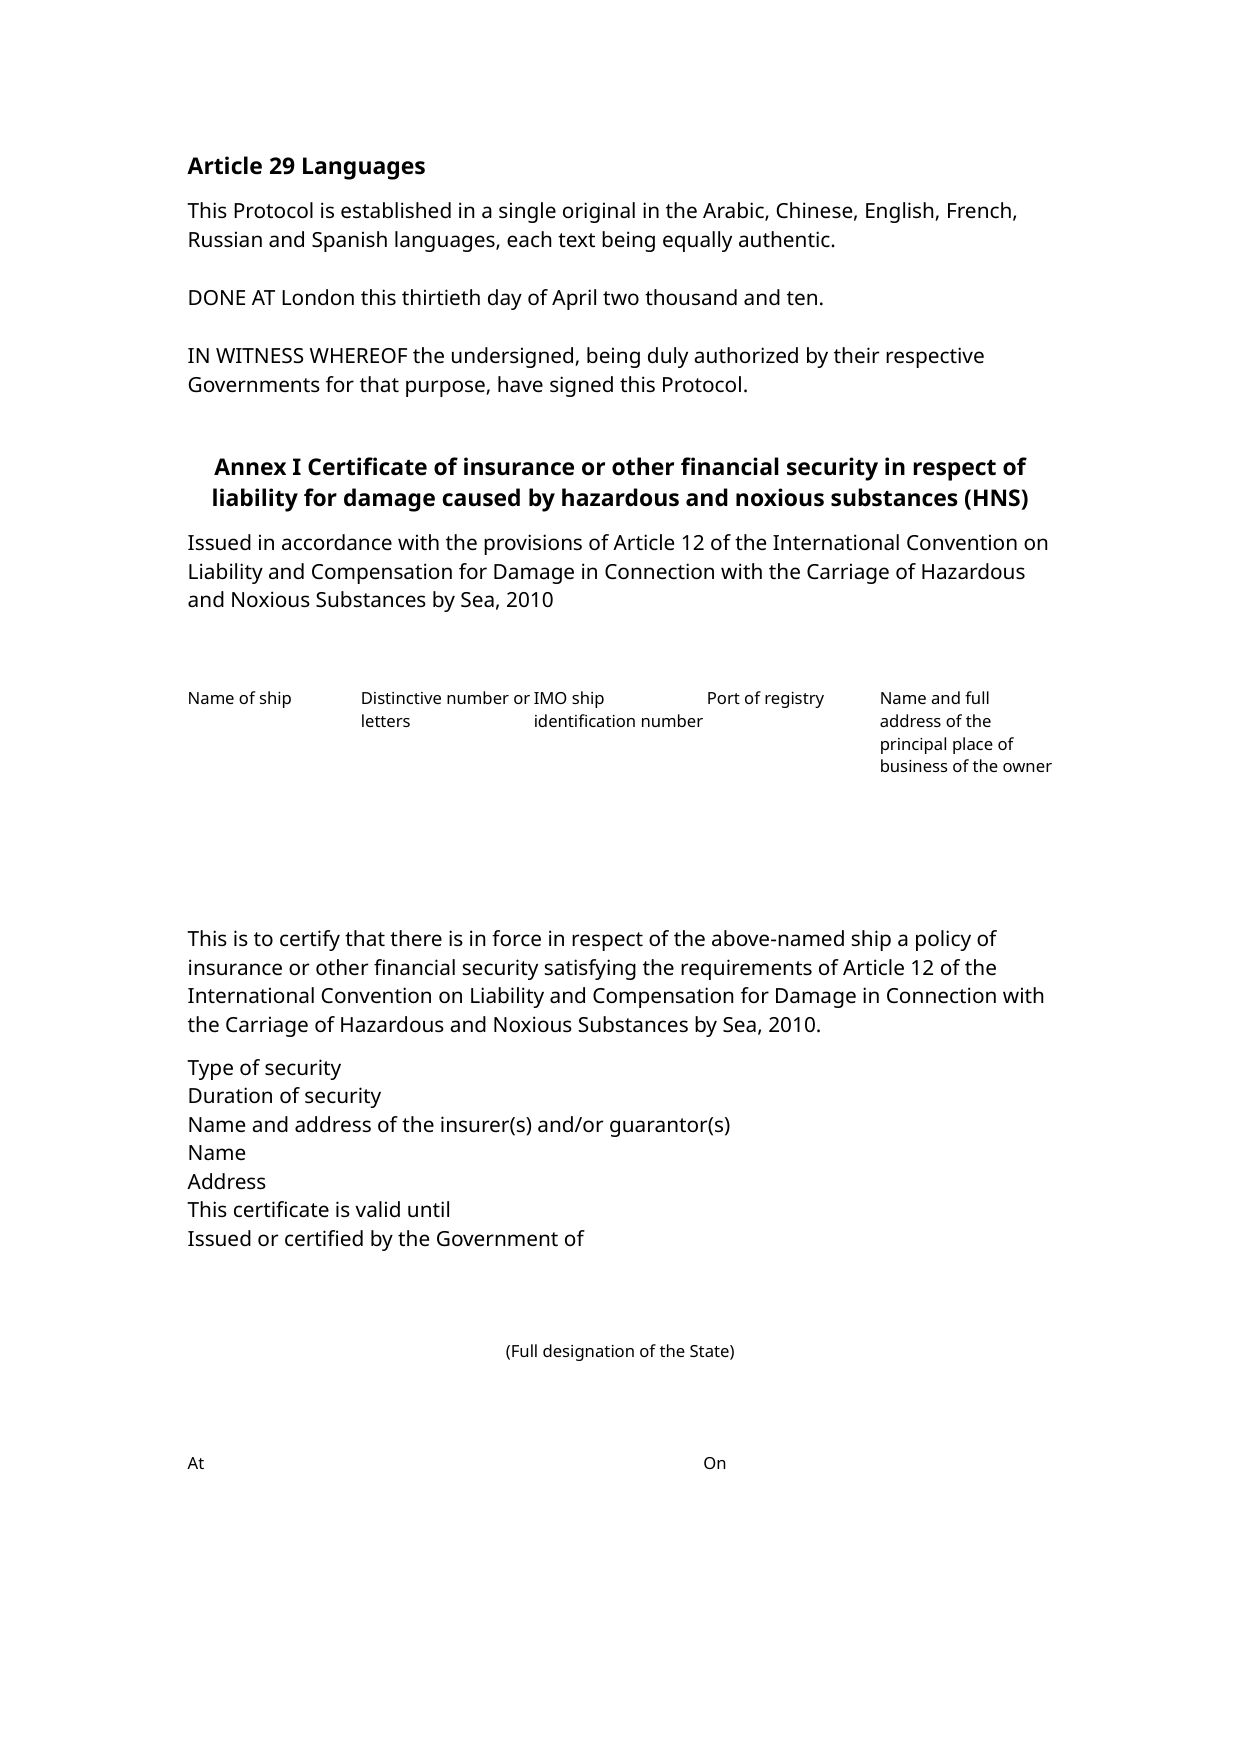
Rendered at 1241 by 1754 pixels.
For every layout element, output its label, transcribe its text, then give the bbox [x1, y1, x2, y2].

table_header Port of registry [707, 687, 879, 807]
text DONE AT London this thirtieth day of April two thousand and ten. [187, 283, 1053, 312]
table_cell [878, 1451, 1053, 1510]
table_header IMO ship identification number [534, 687, 707, 807]
subtitle Annex I Certificate of insurance or other financial security in respect of liability for damage caused by hazardous and noxious substances (HNS) [187, 451, 1053, 513]
text This certificate is valid until [187, 1195, 1053, 1224]
text This Protocol is established in a single original in the Arabic, Chinese, English, French, Russian and Spanish languages, each text being equally authentic. [187, 196, 1053, 253]
text IN WITNESS WHEREOF the undersigned, being duly authorized by their respective Governments for that purpose, have signed this Protocol. [187, 342, 1053, 398]
text This is to certify that there is in force in respect of the above-named ship a policy of insurance or other financial security satisfying the requirements of Article 12 of the International Convention on Liability and Compensation for Damage in Connection with the Carriage of Hazardous and Noxious Substances by Sea, 2010. [187, 924, 1053, 1038]
subtitle Article 29 Languages [187, 150, 1053, 181]
text Issued or certified by the Government of [187, 1224, 1053, 1252]
table_cell [361, 808, 533, 866]
table_cell [188, 808, 361, 866]
table_cell [707, 808, 879, 866]
table_header Distinctive number or letters [361, 687, 533, 807]
table_cell [534, 808, 707, 866]
table_cell [362, 1451, 537, 1510]
table_header Name and full address of the principal place of business of the owner [880, 687, 1053, 807]
text Issued in accordance with the provisions of Article 12 of the International Convention on Liability and Compensation for Damage in Connection with the Carriage of Hazardous and Noxious Substances by Sea, 2010 [187, 528, 1053, 614]
table_cell At [188, 1451, 362, 1510]
table_cell [537, 1451, 703, 1510]
text Name and address of the insurer(s) and/or guarantor(s) [187, 1110, 1053, 1138]
text Name [187, 1138, 1053, 1167]
table_header Name of ship [188, 687, 361, 807]
table_cell [880, 808, 1053, 866]
text Type of security [187, 1053, 1053, 1082]
text Duration of security [187, 1082, 1053, 1110]
table_cell On [703, 1451, 878, 1510]
text Address [187, 1167, 1053, 1195]
table_cell [188, 1393, 1053, 1451]
table_header (Full designation of the State) [188, 1340, 1053, 1393]
